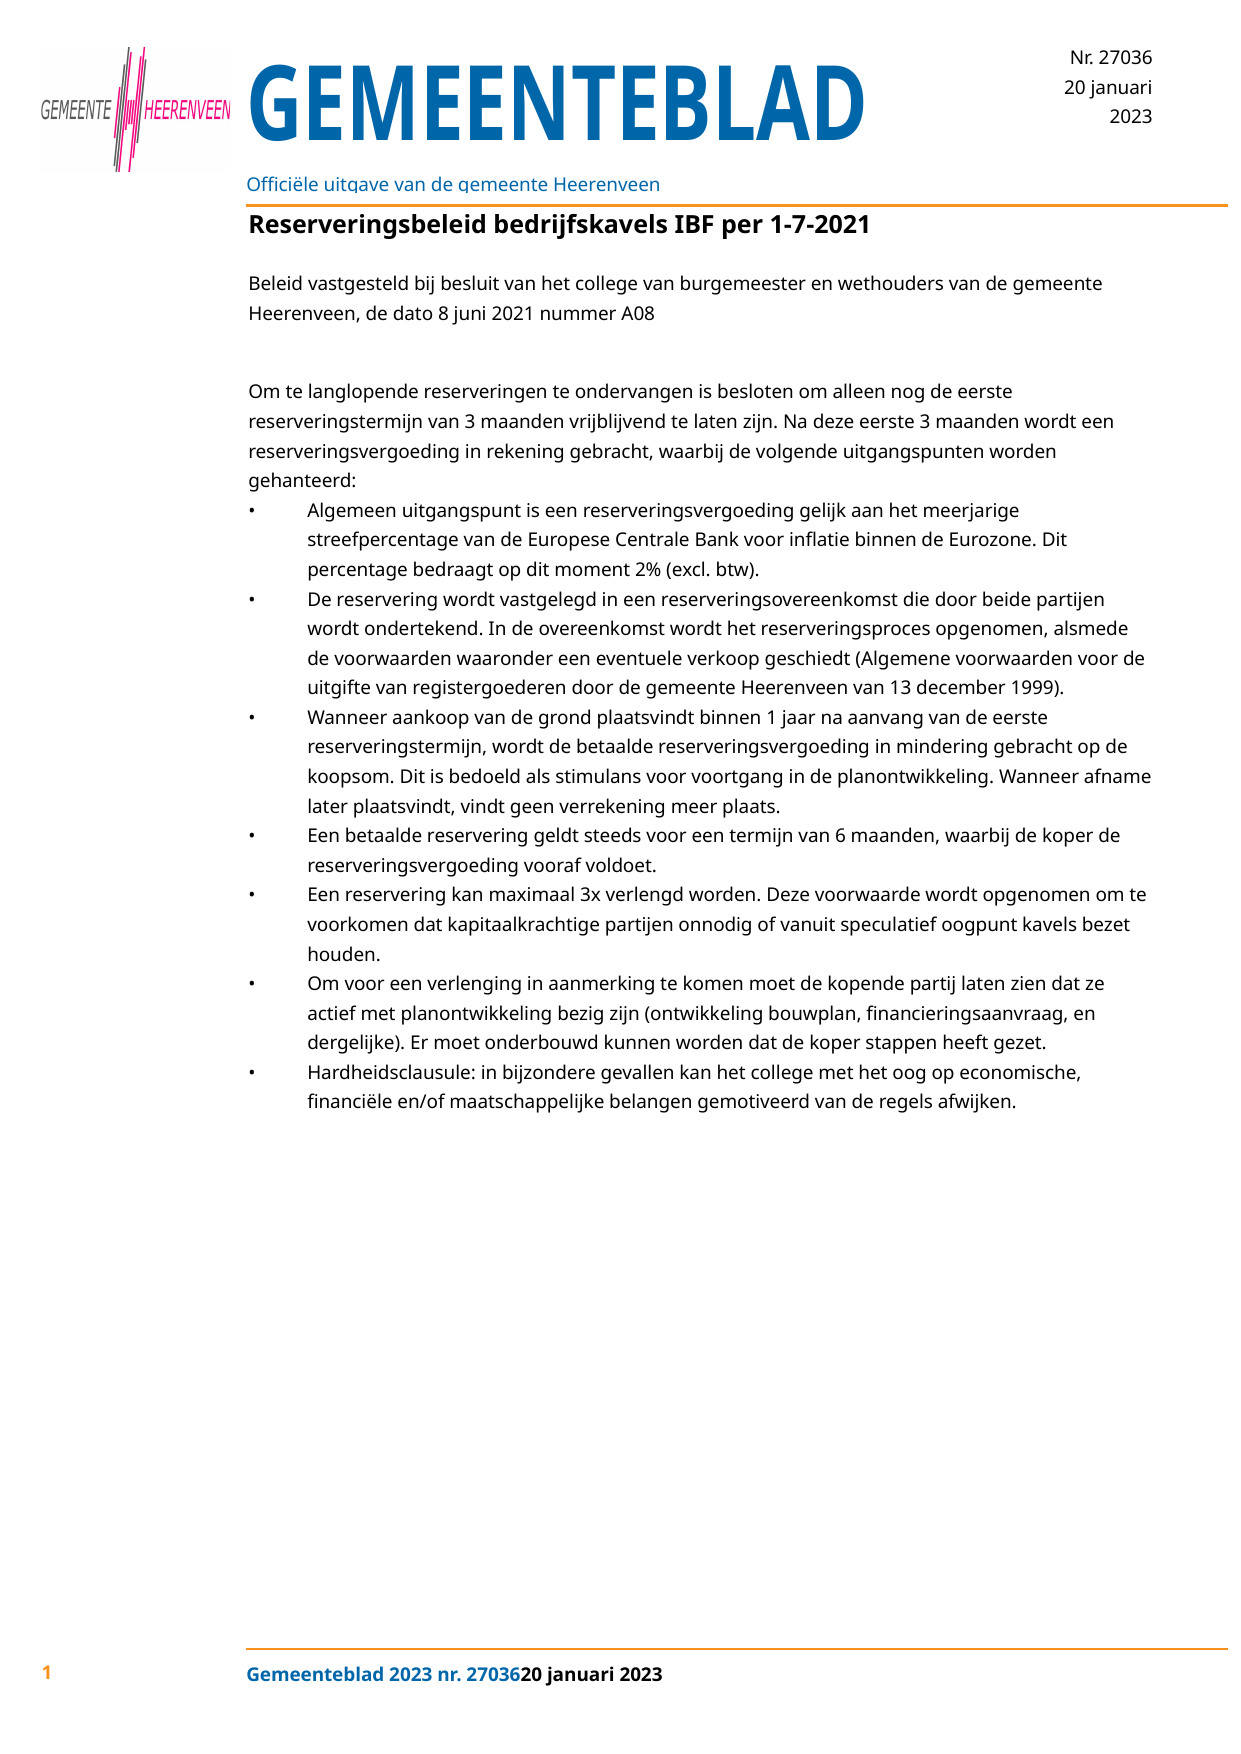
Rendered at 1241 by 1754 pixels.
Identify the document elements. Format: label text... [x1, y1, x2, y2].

list Wanneer aankoop van de grond plaatsvindt binnen 1 jaar na aanvang van de eerste reserveringstermijn, wordt de betaalde reserveringsvergoeding in mindering gebracht op de koopsom. Dit is bedoeld als stimulans voor voortgang in de planontwikkeling. Wanneer afname later plaatsvindt, vindt geen verrekening meer plaats. [248, 704, 1152, 819]
list Een reservering kan maximaal 3x verlengd worden. Deze voorwaarde wordt opgenomen om te voorkomen dat kapitaalkrachtige partijen onnodig of vanuit speculatief oogpunt kavels bezet houden. [248, 882, 1152, 967]
list Een betaalde reservering geldt steeds voor een termijn van 6 maanden, waarbij de koper de reserveringsvergoeding vooraf voldoet. [248, 822, 1152, 878]
text Beleid vastgesteld bij besluit van het college van burgemeester en wethouders van de gemeente Heerenveen, de dato 8 juni 2021 nummer A08 [248, 270, 1152, 326]
text Reserveringsbeleid bedrijfskavels IBF per 1-7-2021 [248, 207, 1152, 241]
list Hardheidsclausule: in bijzondere gevallen kan het college met het oog op economische, financiële en/of maatschappelijke belangen gemotiveerd van de regels afwijken. [248, 1059, 1152, 1114]
text Om te langlopende reserveringen te ondervangen is besloten om alleen nog de eerste reserveringstermijn van 3 maanden vrijblijvend te laten zijn. Na deze eerste 3 maanden wordt een reserveringsvergoeding in rekening gebracht, waarbij de volgende uitgangspunten worden gehanteerd: [248, 379, 1152, 493]
list De reservering wordt vastgelegd in een reserveringsovereenkomst die door beide partijen wordt ondertekend. In de overeenkomst wordt het reserveringsproces opgenomen, alsmede de voorwaarden waaronder een eventuele verkoop geschiedt (Algemene voorwaarden voor de uitgifte van registergoederen door de gemeente Heerenveen van 13 december 1999). [248, 586, 1152, 700]
list Om voor een verlenging in aanmerking te komen moet de kopende partij laten zien dat ze actief met planontwikkeling bezig zijn (ontwikkeling bouwplan, financieringsaanvraag, en dergelijke). Er moet onderbouwd kunnen worden dat de koper stappen heeft gezet. [248, 970, 1152, 1055]
list Algemeen uitgangspunt is een reserveringsvergoeding gelijk aan het meerjarige streefpercentage van de Europese Centrale Bank voor inflatie binnen de Eurozone. Dit percentage bedraagt op dit moment 2% (excl. btw). [248, 497, 1152, 582]
picture [41, 47, 231, 172]
